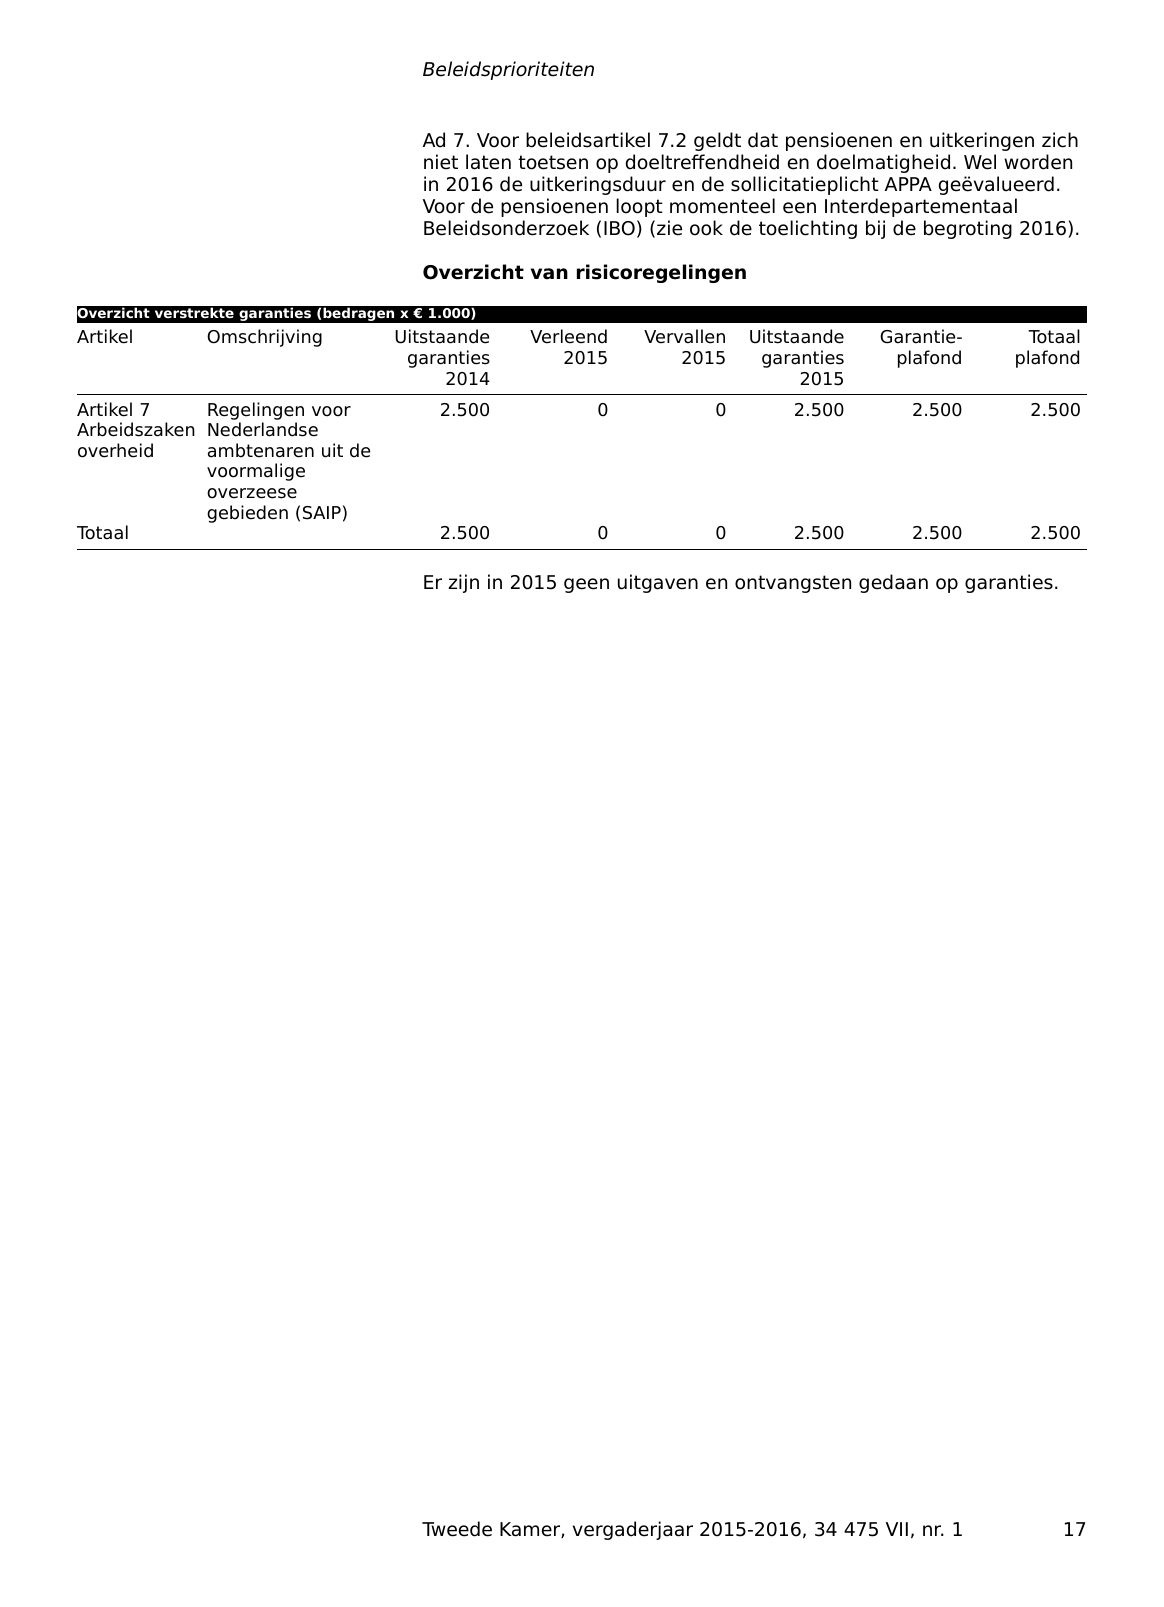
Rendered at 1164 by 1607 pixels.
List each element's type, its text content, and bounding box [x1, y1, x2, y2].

table_cell Omschrijving [201, 323, 378, 394]
table_cell 0 [496, 395, 614, 523]
table_header Overzicht verstrekte garanties (bedragen x € 1.000) [77, 306, 1087, 322]
subtitle Overzicht van risicoregelingen [422, 262, 1087, 284]
table_cell 0 [614, 395, 732, 523]
table_cell Regelingen voor Nederlandse ambtenaren uit de voormalige overzeese gebieden (SAIP) [201, 395, 378, 523]
text Er zijn in 2015 geen uitgaven en ontvangsten gedaan op garanties. [422, 572, 1087, 594]
table_cell 2.500 [969, 395, 1087, 523]
table_cell 2.500 [732, 395, 850, 523]
table_cell Totaal plafond [969, 323, 1087, 394]
table_cell 2.500 [969, 523, 1087, 549]
table_cell 0 [496, 523, 614, 549]
table_cell Uitstaande garanties 2014 [378, 323, 496, 394]
table_cell Garantie-plafond [850, 323, 968, 394]
table_cell Verleend 2015 [496, 323, 614, 394]
text Ad 7. Voor beleidsartikel 7.2 geldt dat pensioenen en uitkeringen zich niet laten toetsen op doeltreffendheid en doelmatigheid. Wel worden in 2016 de uitkeringsduur en de sollicitatieplicht APPA geëvalueerd. Voor de pensioenen loopt momenteel een Interdepartementaal Beleidsonderzoek (IBO) (zie ook de toelichting bij de begroting 2016). [422, 130, 1087, 240]
table_cell Totaal [77, 523, 201, 549]
table_cell 2.500 [850, 395, 968, 523]
table_cell 2.500 [378, 523, 496, 549]
table_cell 2.500 [732, 523, 850, 549]
table_cell 2.500 [850, 523, 968, 549]
table_cell 2.500 [378, 395, 496, 523]
table_cell Uitstaande garanties 2015 [732, 323, 850, 394]
table_cell [201, 523, 378, 549]
table_cell Vervallen 2015 [614, 323, 732, 394]
table_cell Artikel 7 Arbeidszaken overheid [77, 395, 201, 523]
table_cell 0 [614, 523, 732, 549]
table_cell Artikel [77, 323, 201, 394]
